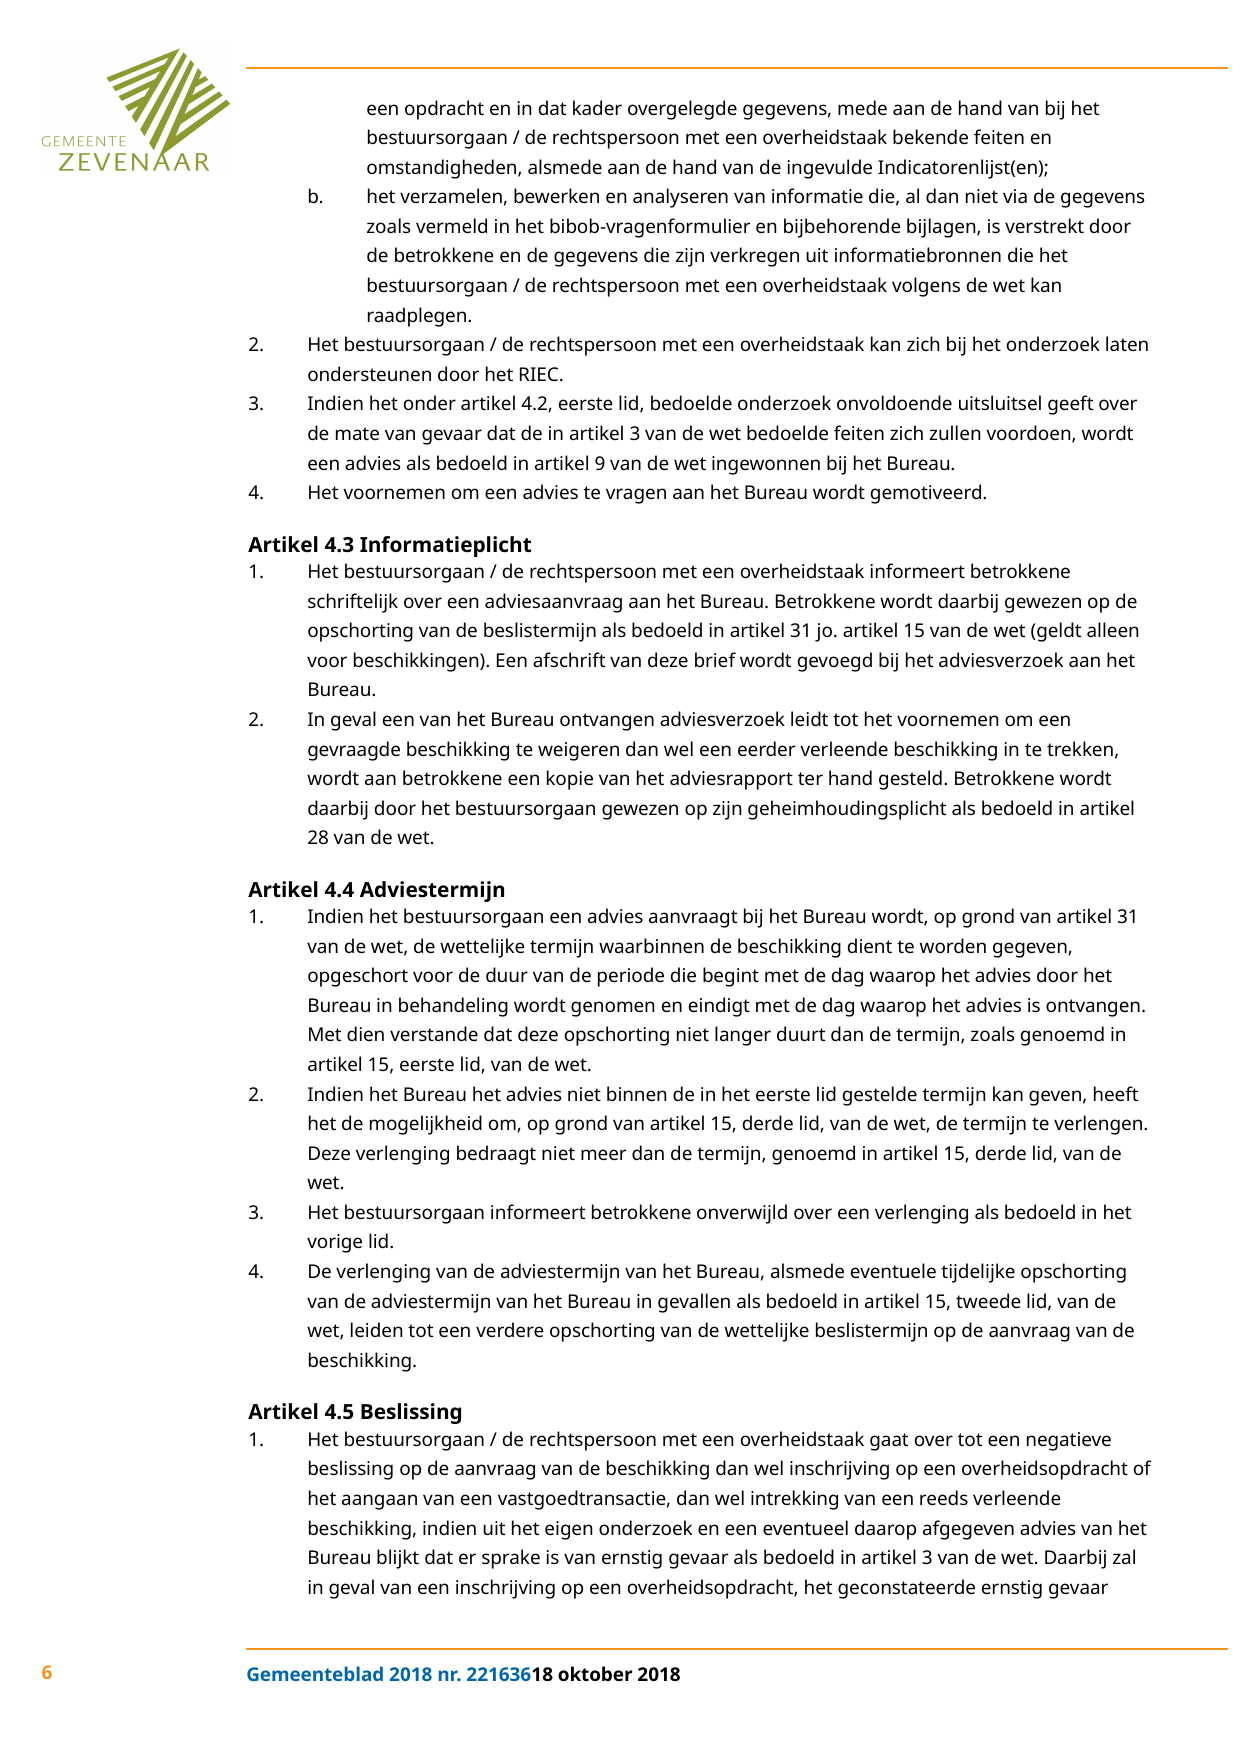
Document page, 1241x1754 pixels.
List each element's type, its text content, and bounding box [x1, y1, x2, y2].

list Het voornemen om een advies te vragen aan het Bureau wordt gemotiveerd. [248, 479, 1152, 505]
text Artikel 4.4 Adviestermijn [248, 875, 1152, 903]
list Indien het bestuursorgaan een advies aanvraagt bij het Bureau wordt, op grond van artikel 31 van de wet, de wettelijke termijn waarbinnen de beschikking dient te worden gegeven, opgeschort voor de duur van de periode die begint met de dag waarop het advies door het Bureau in behandeling wordt genomen en eindigt met de dag waarop het advies is ontvangen. Met dien verstande dat deze opschorting niet langer duurt dan de termijn, zoals genoemd in artikel 15, eerste lid, van de wet. [248, 903, 1152, 1077]
text Artikel 4.3 Informatieplicht [248, 530, 1152, 558]
list Het bestuursorgaan informeert betrokkene onverwijld over een verlenging als bedoeld in het vorige lid. [248, 1199, 1152, 1254]
list De verlenging van de adviestermijn van het Bureau, alsmede eventuele tijdelijke opschorting van de adviestermijn van het Bureau in gevallen als bedoeld in artikel 15, tweede lid, van de wet, leiden tot een verdere opschorting van de wettelijke beslistermijn op de aanvraag van de beschikking. [248, 1258, 1152, 1373]
list een opdracht en in dat kader overgelegde gegevens, mede aan de hand van bij het bestuursorgaan / de rechtspersoon met een overheidstaak bekende feiten en omstandigheden, alsmede aan de hand van de ingevulde Indicatorenlijst(en); [307, 95, 1152, 180]
list Indien het onder artikel 4.2, eerste lid, bedoelde onderzoek onvoldoende uitsluitsel geeft over de mate van gevaar dat de in artikel 3 van de wet bedoelde feiten zich zullen voordoen, wordt een advies als bedoeld in artikel 9 van de wet ingewonnen bij het Bureau. [248, 391, 1152, 476]
list Het bestuursorgaan / de rechtspersoon met een overheidstaak gaat over tot een negatieve beslissing op de aanvraag van de beschikking dan wel inschrijving op een overheidsopdracht of het aangaan van een vastgoedtransactie, dan wel intrekking van een reeds verleende beschikking, indien uit het eigen onderzoek en een eventueel daarop afgegeven advies van het Bureau blijkt dat er sprake is van ernstig gevaar als bedoeld in artikel 3 van de wet. Daarbij zal in geval van een inschrijving op een overheidsopdracht, het geconstateerde ernstig gevaar [248, 1426, 1152, 1599]
picture [41, 47, 231, 172]
list Het bestuursorgaan / de rechtspersoon met een overheidstaak informeert betrokkene schriftelijk over een adviesaanvraag aan het Bureau. Betrokkene wordt daarbij gewezen op de opschorting van de beslistermijn als bedoeld in artikel 31 jo. artikel 15 van de wet (geldt alleen voor beschikkingen). Een afschrift van deze brief wordt gevoegd bij het adviesverzoek aan het Bureau. [248, 558, 1152, 702]
text Artikel 4.5 Beslissing [248, 1397, 1152, 1426]
list Indien het Bureau het advies niet binnen de in het eerste lid gestelde termijn kan geven, heeft het de mogelijkheid om, op grond van artikel 15, derde lid, van de wet, de termijn te verlengen. Deze verlenging bedraagt niet meer dan de termijn, genoemd in artikel 15, derde lid, van de wet. [248, 1081, 1152, 1195]
list Het bestuursorgaan / de rechtspersoon met een overheidstaak kan zich bij het onderzoek laten ondersteunen door het RIEC. [248, 331, 1152, 387]
list het verzamelen, bewerken en analyseren van informatie die, al dan niet via de gegevens zoals vermeld in het bibob-vragenformulier en bijbehorende bijlagen, is verstrekt door de betrokkene en de gegevens die zijn verkregen uit informatiebronnen die het bestuursorgaan / de rechtspersoon met een overheidstaak volgens de wet kan raadplegen. [307, 183, 1152, 328]
list In geval een van het Bureau ontvangen adviesverzoek leidt tot het voornemen om een gevraagde beschikking te weigeren dan wel een eerder verleende beschikking in te trekken, wordt aan betrokkene een kopie van het adviesrapport ter hand gesteld. Betrokkene wordt daarbij door het bestuursorgaan gewezen op zijn geheimhoudingsplicht als bedoeld in artikel 28 van de wet. [248, 706, 1152, 850]
